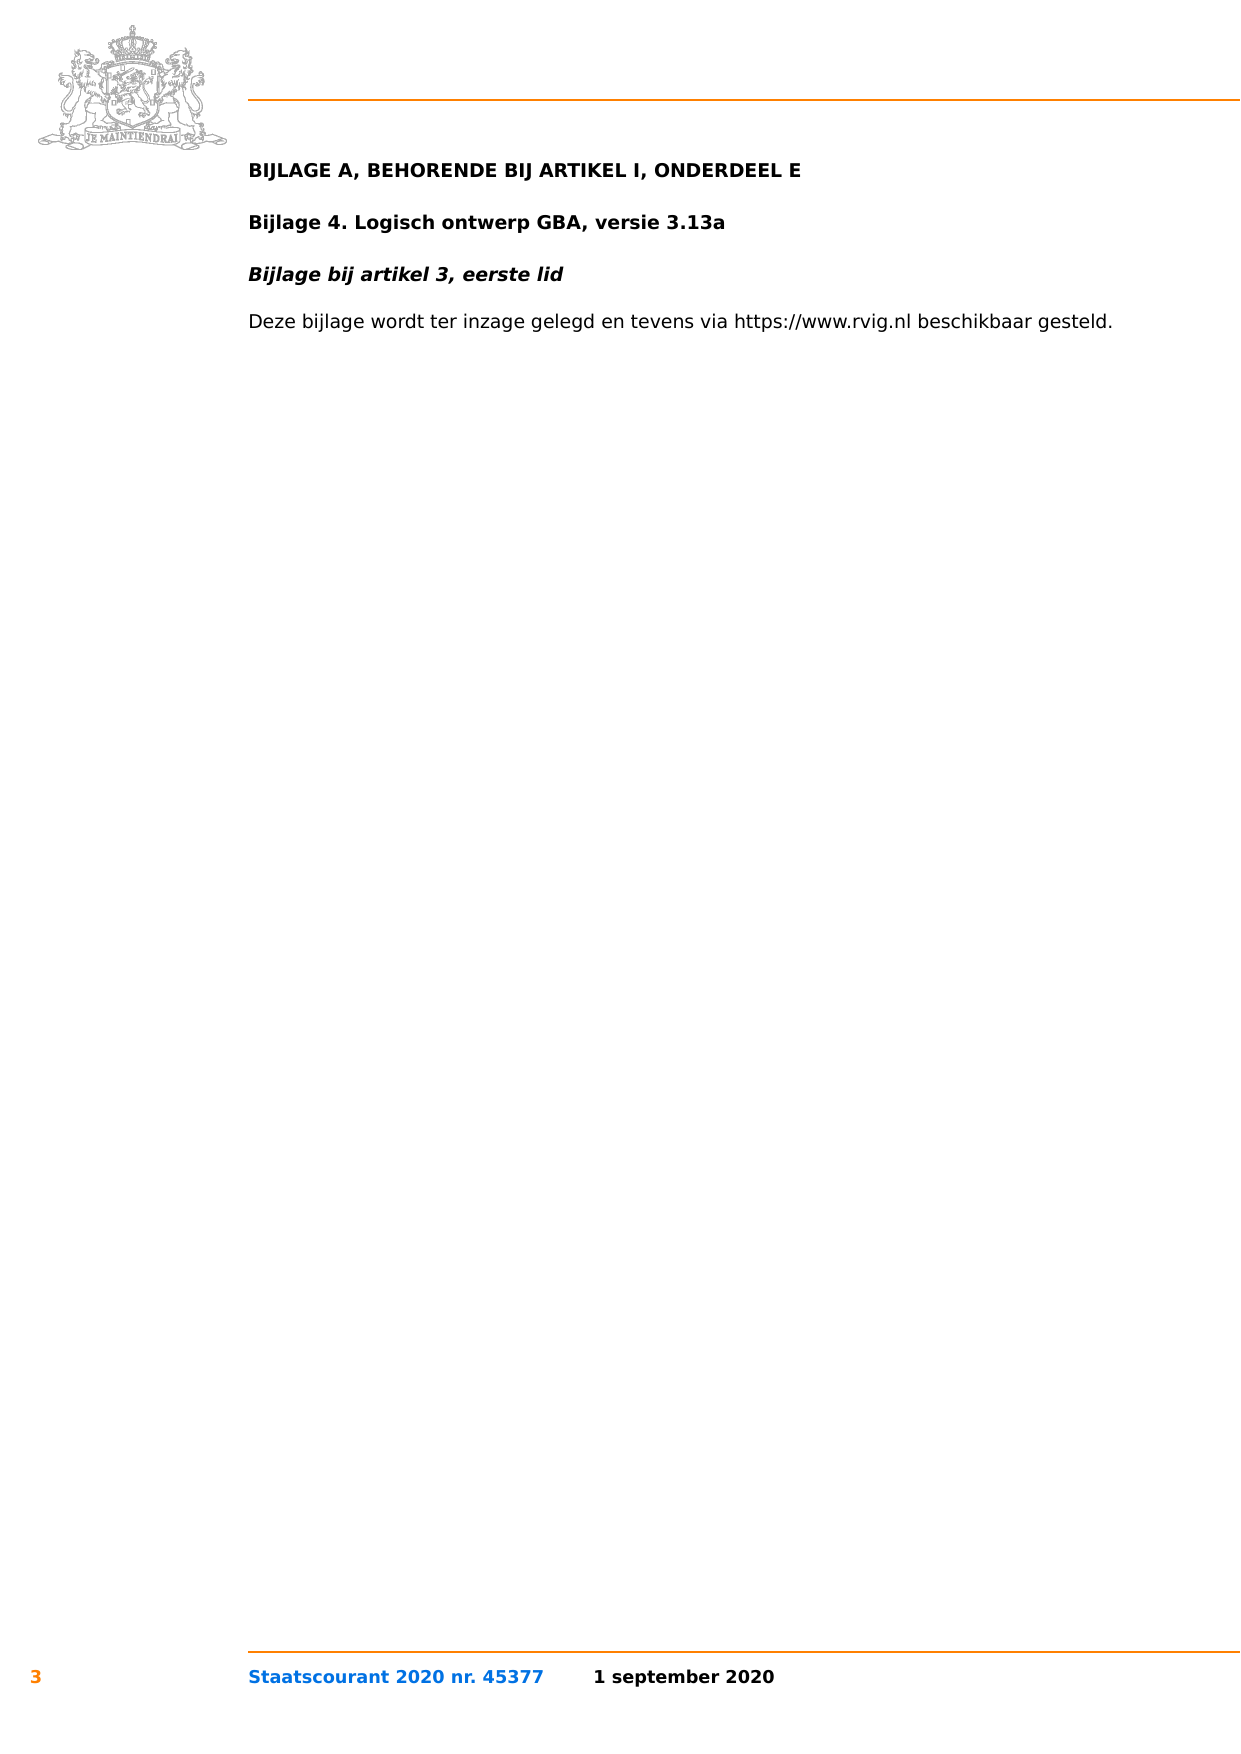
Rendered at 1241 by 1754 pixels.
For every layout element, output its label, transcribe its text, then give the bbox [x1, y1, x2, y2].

picture [38, 25, 227, 150]
subtitle Bijlage bij artikel 3, eerste lid [248, 264, 1163, 286]
subtitle Bijlage 4. Logisch ontwerp GBA, versie 3.13a [248, 212, 1163, 234]
text Deze bijlage wordt ter inzage gelegd en tevens via https://www.rvig.nl beschikbaar gesteld. [248, 311, 1163, 333]
subtitle BIJLAGE A, BEHORENDE BIJ ARTIKEL I, ONDERDEEL E [248, 160, 1163, 182]
